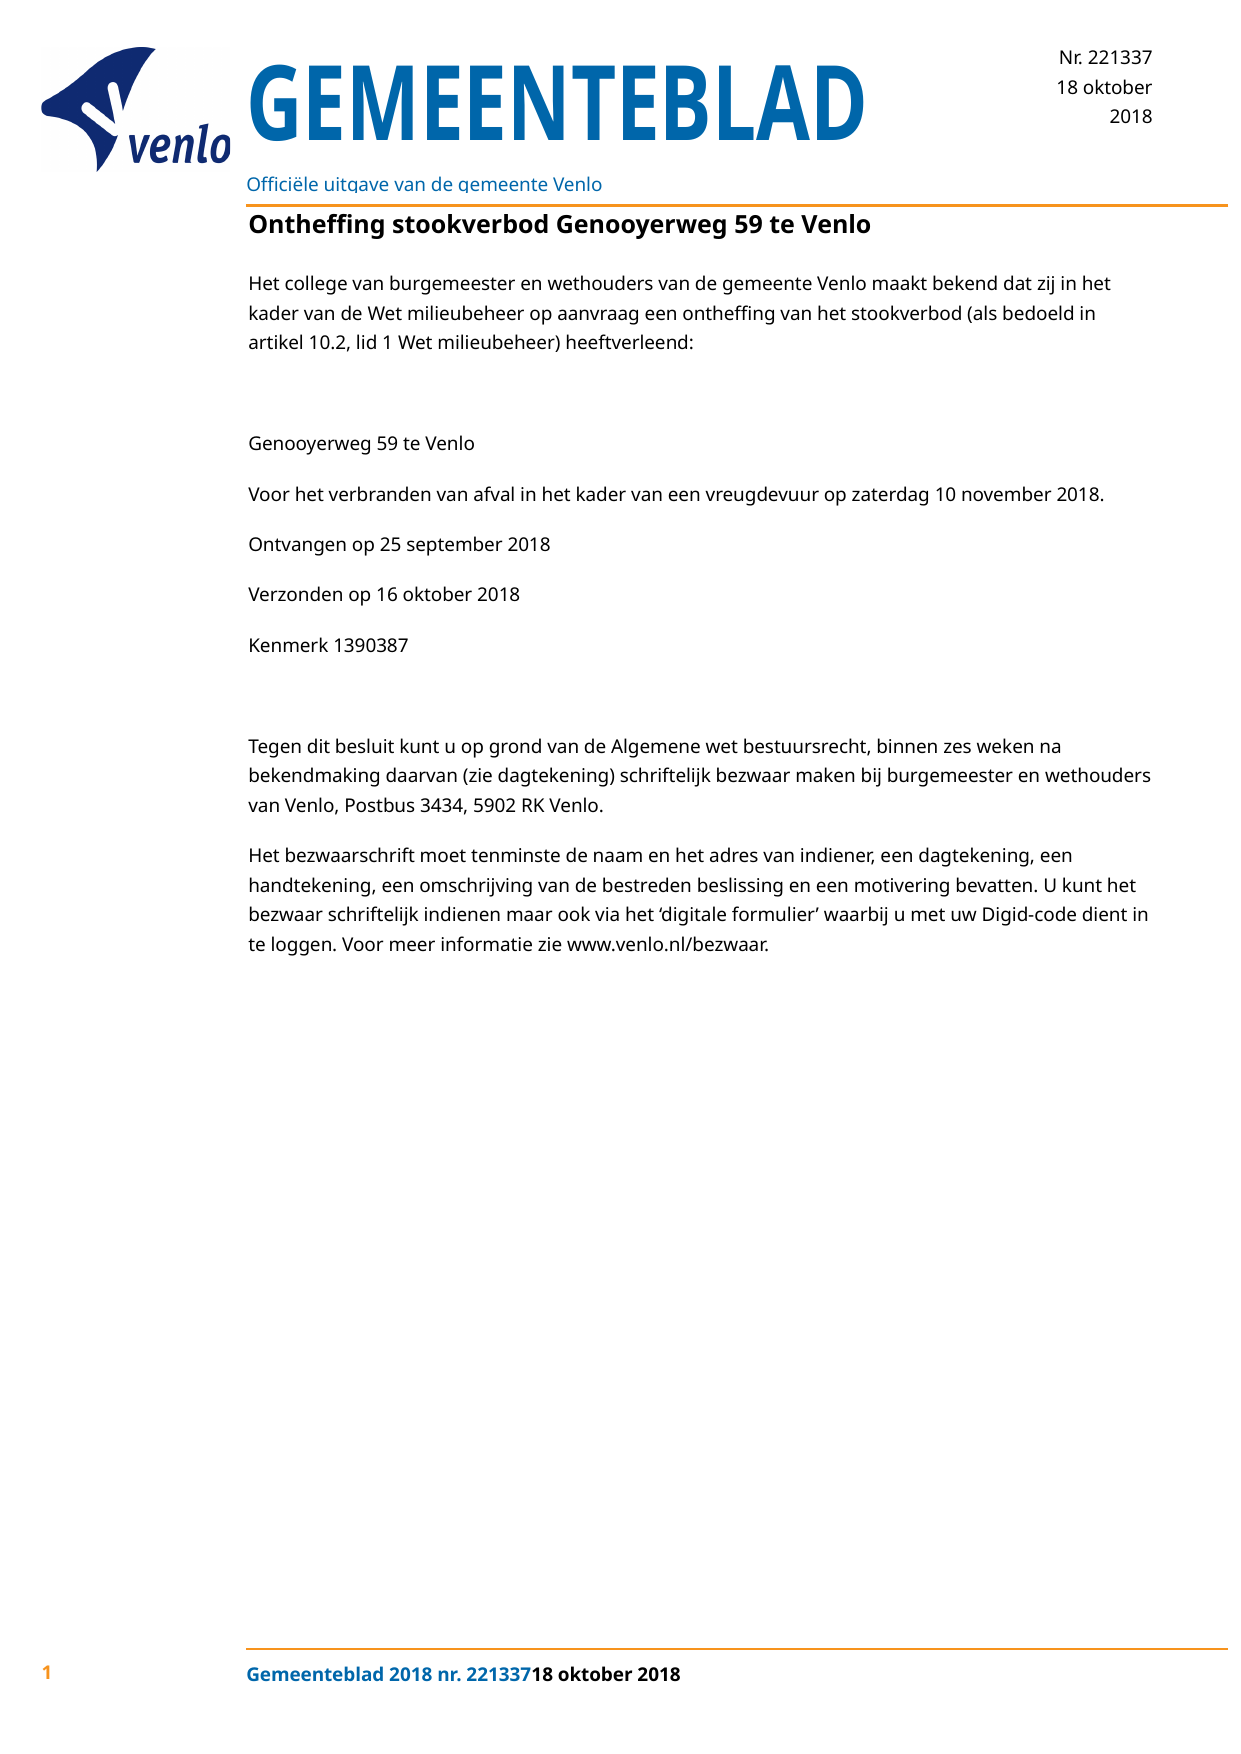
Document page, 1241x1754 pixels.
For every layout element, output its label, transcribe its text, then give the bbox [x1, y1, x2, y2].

text Het college van burgemeester en wethouders van de gemeente Venlo maakt bekend dat zij in het kader van de Wet milieubeheer op aanvraag een ontheffing van het stookverbod (als bedoeld in artikel 10.2, lid 1 Wet milieubeheer) heeftverleend: [248, 270, 1152, 355]
text Tegen dit besluit kunt u op grond van de Algemene wet bestuursrecht, binnen zes weken na bekendmaking daarvan (zie dagtekening) schriftelijk bezwaar maken bij burgemeester en wethouders van Venlo, Postbus 3434, 5902 RK Venlo. [248, 733, 1152, 818]
text Ontvangen op 25 september 2018 [248, 531, 1152, 557]
text Genooyerweg 59 te Venlo [248, 430, 1152, 456]
text Kenmerk 1390387 [248, 632, 1152, 658]
text Ontheffing stookverbod Genooyerweg 59 te Venlo [248, 207, 1152, 241]
text Verzonden op 16 oktober 2018 [248, 582, 1152, 607]
picture [41, 47, 231, 172]
text Voor het verbranden van afval in het kader van een vreugdevuur op zaterdag 10 november 2018. [248, 481, 1152, 506]
text Het bezwaarschrift moet tenminste de naam en het adres van indiener, een dagtekening, een handtekening, een omschrijving van de bestreden beslissing en een motivering bevatten. U kunt het bezwaar schriftelijk indienen maar ook via het ‘digitale formulier’ waarbij u met uw Digid-code dient in te loggen. Voor meer informatie zie www.venlo.nl/bezwaar. [248, 842, 1152, 957]
